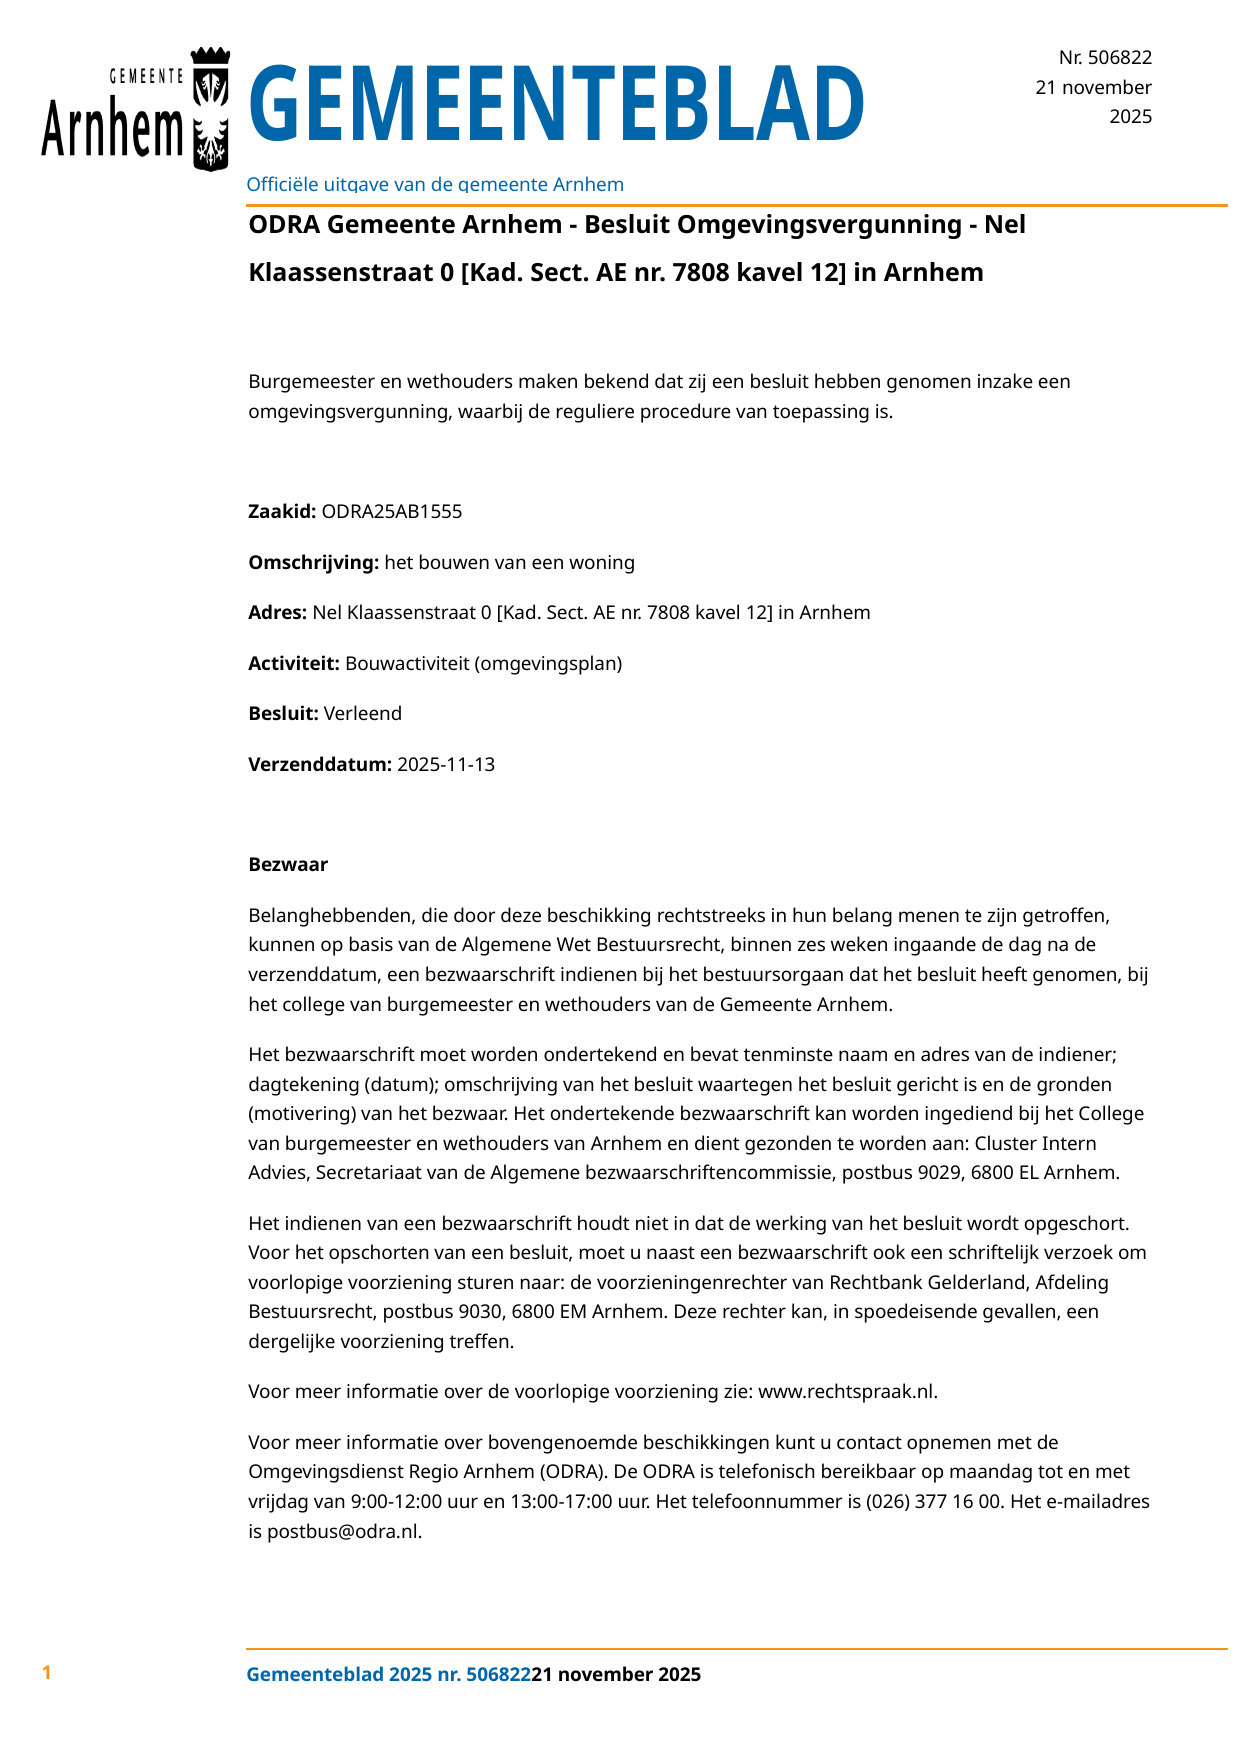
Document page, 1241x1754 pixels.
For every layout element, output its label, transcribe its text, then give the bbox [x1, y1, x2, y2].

text Burgemeester en wethouders maken bekend dat zij een besluit hebben genomen inzake een omgevingsvergunning, waarbij de reguliere procedure van toepassing is. [248, 368, 1152, 424]
text Het bezwaarschrift moet worden ondertekend en bevat tenminste naam en adres van de indiener; dagtekening (datum); omschrijving van het besluit waartegen het besluit gericht is en de gronden (motivering) van het bezwaar. Het ondertekende bezwaarschrift kan worden ingediend bij het College van burgemeester en wethouders van Arnhem en dient gezonden te worden aan: Cluster Intern Advies, Secretariaat van de Algemene bezwaarschriftencommissie, postbus 9029, 6800 EL Arnhem. [248, 1041, 1152, 1185]
text Adres: Nel Klaassenstraat 0 [Kad. Sect. AE nr. 7808 kavel 12] in Arnhem [248, 599, 1152, 625]
picture [41, 47, 231, 172]
text Voor meer informatie over de voorlopige voorziening zie: www.rechtspraak.nl. [248, 1379, 1152, 1404]
text Besluit: Verleend [248, 700, 1152, 726]
text ODRA Gemeente Arnhem - Besluit Omgevingsvergunning - Nel Klaassenstraat 0 [Kad. Sect. AE nr. 7808 kavel 12] in Arnhem [248, 207, 1152, 288]
text Bezwaar [248, 852, 1152, 877]
text Het indienen van een bezwaarschrift houdt niet in dat de werking van het besluit wordt opgeschort. Voor het opschorten van een besluit, moet u naast een bezwaarschrift ook een schriftelijk verzoek om voorlopige voorziening sturen naar: de voorzieningenrechter van Rechtbank Gelderland, Afdeling Bestuursrecht, postbus 9030, 6800 EM Arnhem. Deze rechter kan, in spoedeisende gevallen, een dergelijke voorziening treffen. [248, 1210, 1152, 1354]
text Omschrijving: het bouwen van een woning [248, 549, 1152, 575]
text Activiteit: Bouwactiviteit (omgevingsplan) [248, 650, 1152, 676]
text Zaakid: ODRA25AB1555 [248, 499, 1152, 524]
text Voor meer informatie over bovengenoemde beschikkingen kunt u contact opnemen met de Omgevingsdienst Regio Arnhem (ODRA). De ODRA is telefonisch bereikbaar op maandag tot en met vrijdag van 9:00-12:00 uur en 13:00-17:00 uur. Het telefoonnummer is (026) 377 16 00. Het e-mailadres is postbus@odra.nl. [248, 1429, 1152, 1544]
text Verzenddatum: 2025-11-13 [248, 751, 1152, 777]
text Belanghebbenden, die door deze beschikking rechtstreeks in hun belang menen te zijn getroffen, kunnen op basis van de Algemene Wet Bestuursrecht, binnen zes weken ingaande de dag na de verzenddatum, een bezwaarschrift indienen bij het bestuursorgaan dat het besluit heeft genomen, bij het college van burgemeester en wethouders van de Gemeente Arnhem. [248, 902, 1152, 1017]
